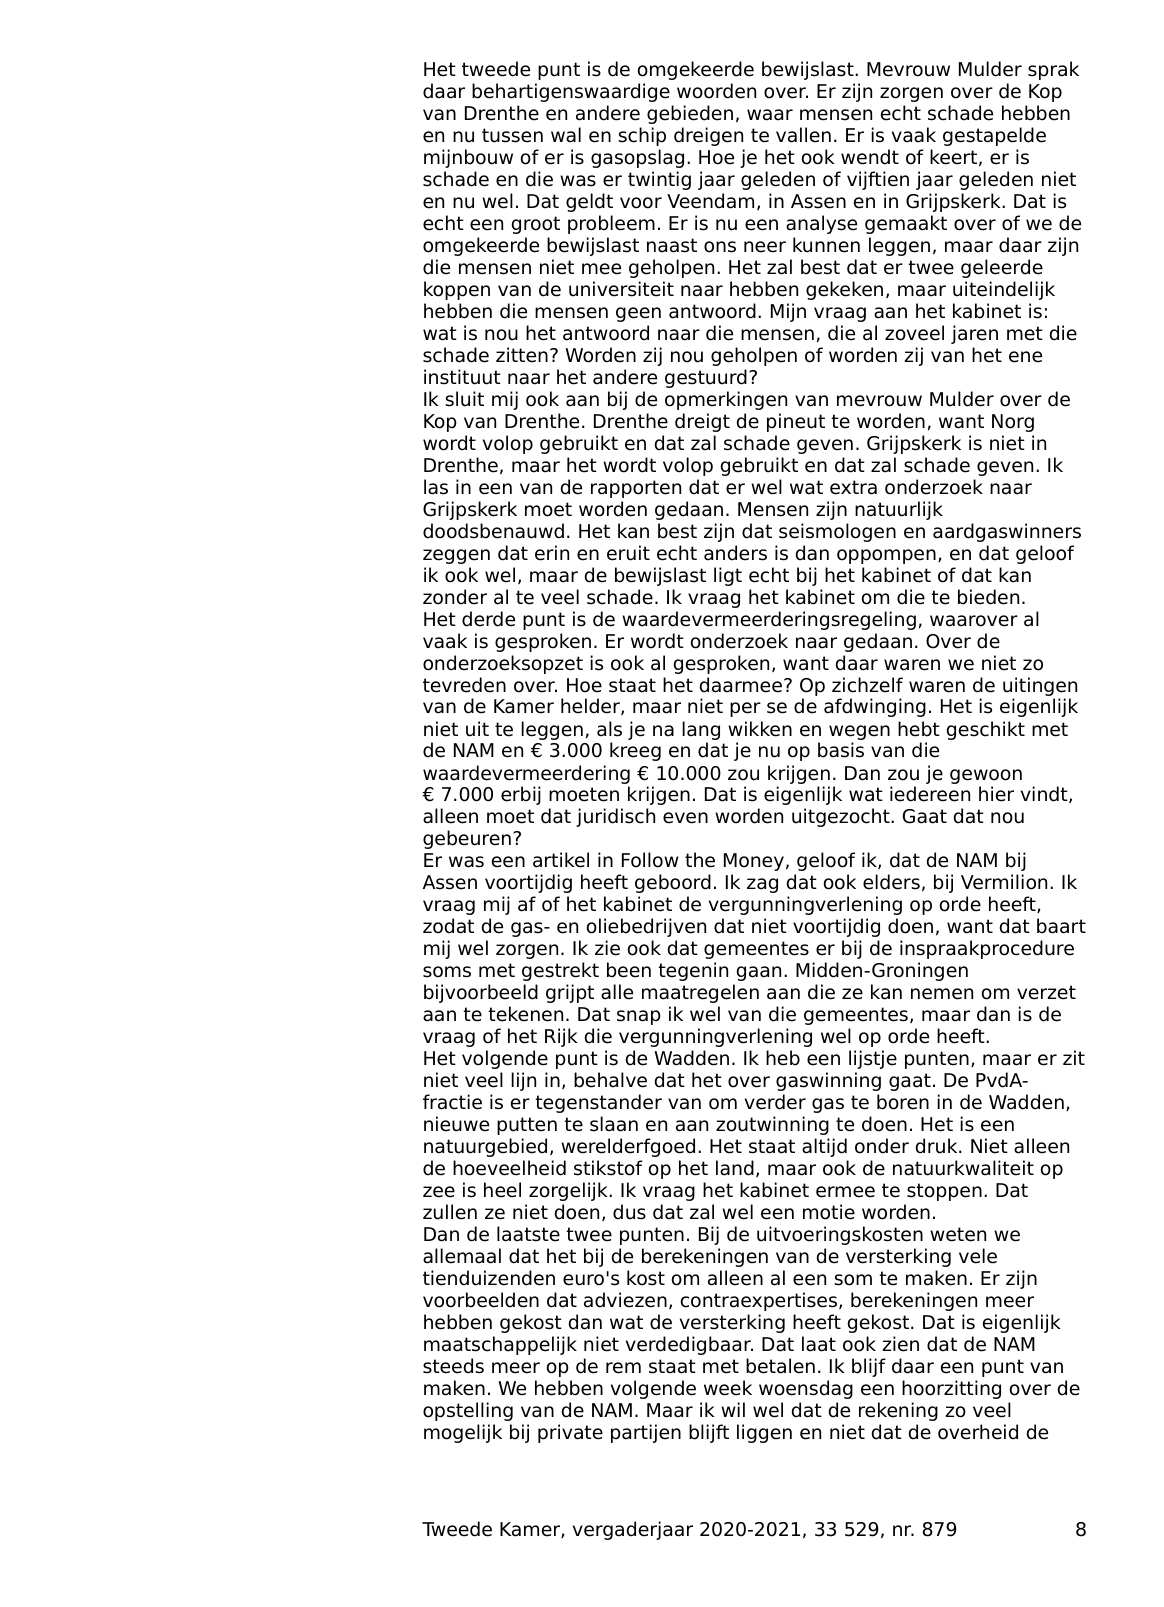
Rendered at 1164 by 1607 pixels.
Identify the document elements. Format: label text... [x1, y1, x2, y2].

text Er was een artikel in Follow the Money, geloof ik, dat de NAM bij Assen voortijdig heeft geboord. Ik zag dat ook elders, bij Vermilion. Ik vraag mij af of het kabinet de vergunningverlening op orde heeft, zodat de gas- en oliebedrijven dat niet voortijdig doen, want dat baart mij wel zorgen. Ik zie ook dat gemeentes er bij de inspraakprocedure soms met gestrekt been tegenin gaan. Midden-Groningen bijvoorbeeld grijpt alle maatregelen aan die ze kan nemen om verzet aan te tekenen. Dat snap ik wel van die gemeentes, maar dan is de vraag of het Rijk die vergunningverlening wel op orde heeft. [422, 850, 1087, 1048]
text Het derde punt is de waardevermeerderingsregeling, waarover al vaak is gesproken. Er wordt onderzoek naar gedaan. Over de onderzoeksopzet is ook al gesproken, want daar waren we niet zo tevreden over. Hoe staat het daarmee? Op zichzelf waren de uitingen van de Kamer helder, maar niet per se de afdwinging. Het is eigenlijk niet uit te leggen, als je na lang wikken en wegen hebt geschikt met de NAM en € 3.000 kreeg en dat je nu op basis van die waardevermeerdering € 10.000 zou krijgen. Dan zou je gewoon € 7.000 erbij moeten krijgen. Dat is eigenlijk wat iedereen hier vindt, alleen moet dat juridisch even worden uitgezocht. Gaat dat nou gebeuren? [422, 608, 1087, 850]
text Het volgende punt is de Wadden. Ik heb een lijstje punten, maar er zit niet veel lijn in, behalve dat het over gaswinning gaat. De PvdA-fractie is er tegenstander van om verder gas te boren in de Wadden, nieuwe putten te slaan en aan zoutwinning te doen. Het is een natuurgebied, werelderfgoed. Het staat altijd onder druk. Niet alleen de hoeveelheid stikstof op het land, maar ook de natuurkwaliteit op zee is heel zorgelijk. Ik vraag het kabinet ermee te stoppen. Dat zullen ze niet doen, dus dat zal wel een motie worden. [422, 1048, 1087, 1224]
text Ik sluit mij ook aan bij de opmerkingen van mevrouw Mulder over de Kop van Drenthe. Drenthe dreigt de pineut te worden, want Norg wordt volop gebruikt en dat zal schade geven. Grijpskerk is niet in Drenthe, maar het wordt volop gebruikt en dat zal schade geven. Ik las in een van de rapporten dat er wel wat extra onderzoek naar Grijpskerk moet worden gedaan. Mensen zijn natuurlijk doodsbenauwd. Het kan best zijn dat seismologen en aardgaswinners zeggen dat erin en eruit echt anders is dan oppompen, en dat geloof ik ook wel, maar de bewijslast ligt echt bij het kabinet of dat kan zonder al te veel schade. Ik vraag het kabinet om die te bieden. [422, 389, 1087, 608]
text Dan de laatste twee punten. Bij de uitvoeringskosten weten we allemaal dat het bij de berekeningen van de versterking vele tienduizenden euro's kost om alleen al een som te maken. Er zijn voorbeelden dat adviezen, contraexpertises, berekeningen meer hebben gekost dan wat de versterking heeft gekost. Dat is eigenlijk maatschappelijk niet verdedigbaar. Dat laat ook zien dat de NAM steeds meer op de rem staat met betalen. Ik blijf daar een punt van maken. We hebben volgende week woensdag een hoorzitting over de opstelling van de NAM. Maar ik wil wel dat de rekening zo veel mogelijk bij private partijen blijft liggen en niet dat de overheid de [422, 1224, 1087, 1444]
text Het tweede punt is de omgekeerde bewijslast. Mevrouw Mulder sprak daar behartigenswaardige woorden over. Er zijn zorgen over de Kop van Drenthe en andere gebieden, waar mensen echt schade hebben en nu tussen wal en schip dreigen te vallen. Er is vaak gestapelde mijnbouw of er is gasopslag. Hoe je het ook wendt of keert, er is schade en die was er twintig jaar geleden of vijftien jaar geleden niet en nu wel. Dat geldt voor Veendam, in Assen en in Grijpskerk. Dat is echt een groot probleem. Er is nu een analyse gemaakt over of we de omgekeerde bewijslast naast ons neer kunnen leggen, maar daar zijn die mensen niet mee geholpen. Het zal best dat er twee geleerde koppen van de universiteit naar hebben gekeken, maar uiteindelijk hebben die mensen geen antwoord. Mijn vraag aan het kabinet is: wat is nou het antwoord naar die mensen, die al zoveel jaren met die schade zitten? Worden zij nou geholpen of worden zij van het ene instituut naar het andere gestuurd? [422, 59, 1087, 389]
